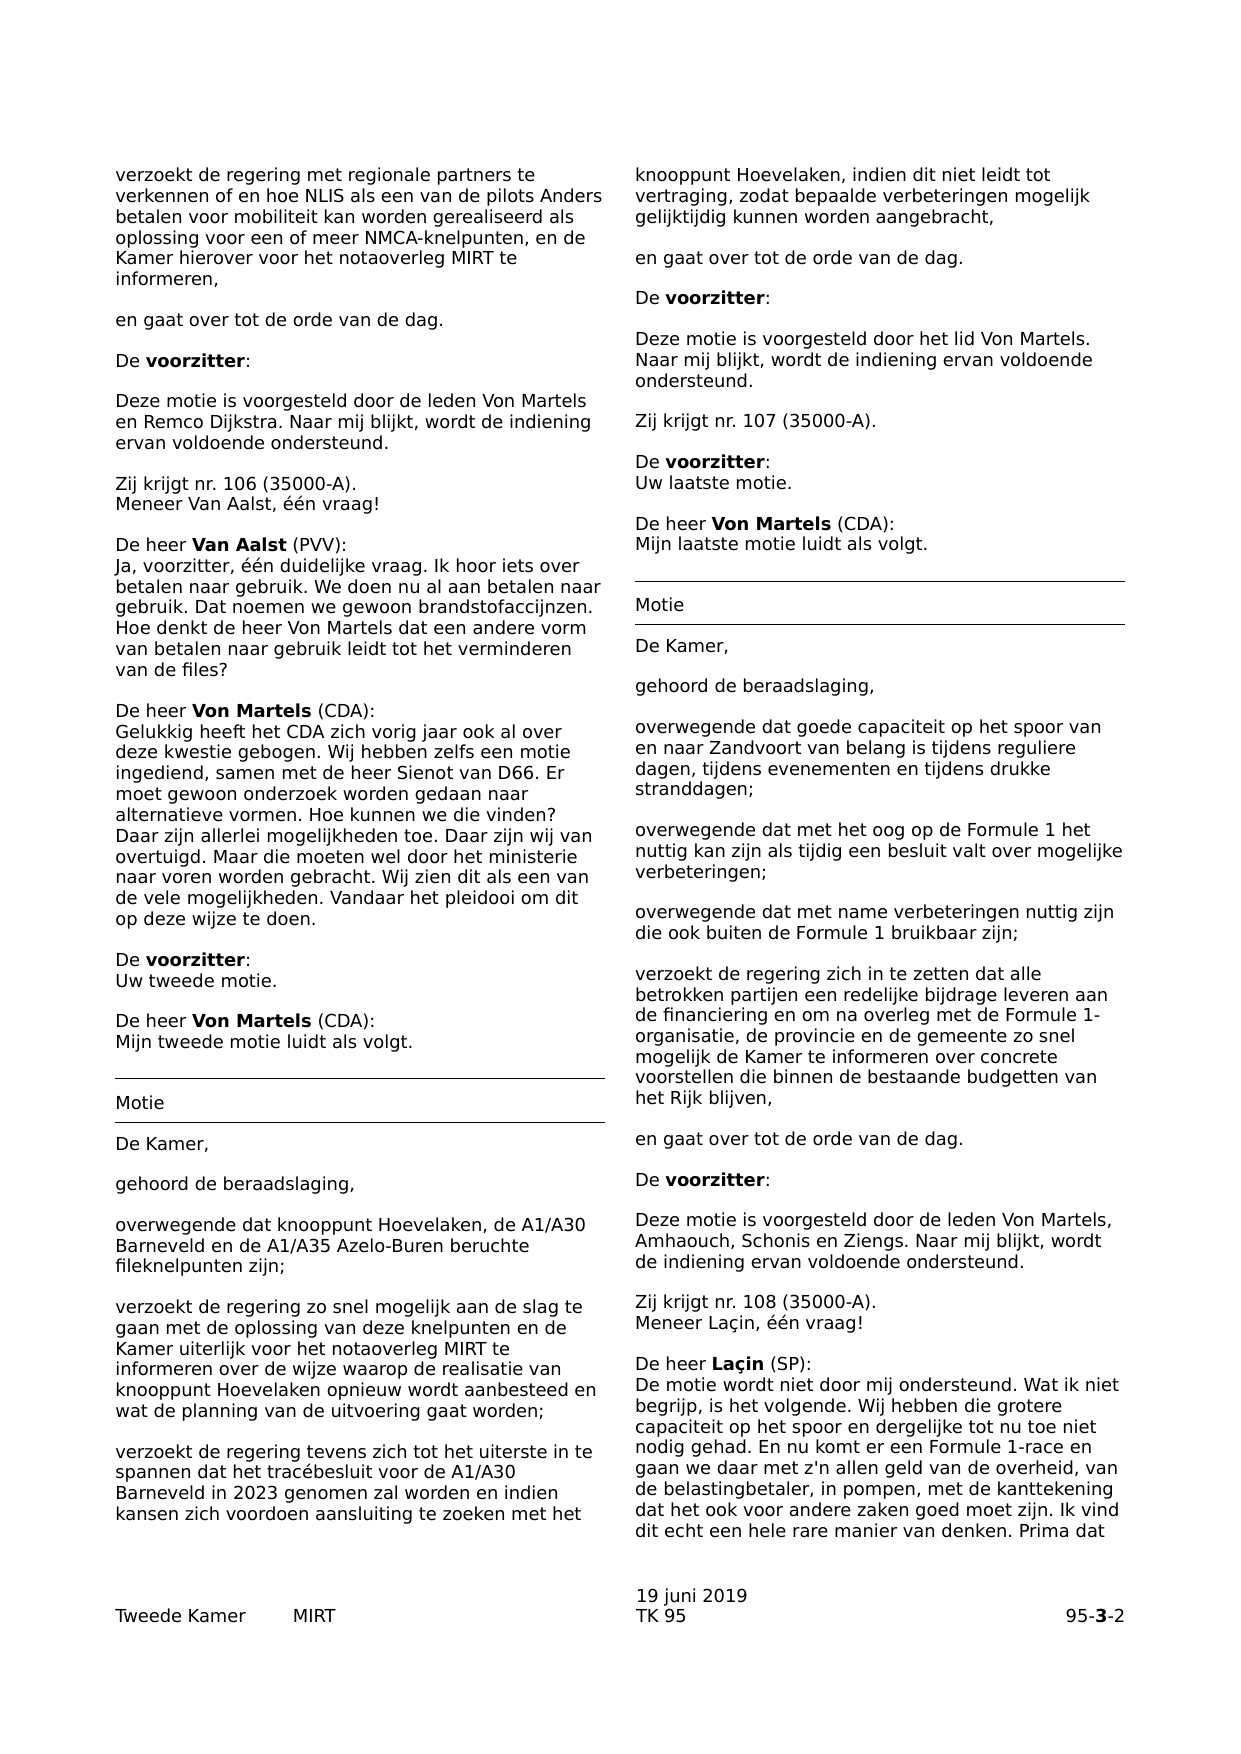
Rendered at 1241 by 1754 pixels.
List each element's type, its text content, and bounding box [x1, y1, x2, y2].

text De heer Von Martels (CDA): [635, 513, 1125, 534]
text verzoekt de regering zich in te zetten dat alle betrokken partijen een redelijke bijdrage leveren aan de financiering en om na overleg met de Formule 1-organisatie, de provincie en de gemeente zo snel mogelijk de Kamer te informeren over concrete voorstellen die binnen de bestaande budgetten van het Rijk blijven, [635, 964, 1125, 1109]
text De voorzitter: [115, 950, 605, 970]
text en gaat over tot de orde van de dag. [115, 310, 605, 330]
text Gelukkig heeft het CDA zich vorig jaar ook al over deze kwestie gebogen. Wij hebben zelfs een motie ingediend, samen met de heer Sienot van D66. Er moet gewoon onderzoek worden gedaan naar alternatieve vormen. Hoe kunnen we die vinden? Daar zijn allerlei mogelijkheden toe. Daar zijn wij van overtuigd. Maar die moeten wel door het ministerie naar voren worden gebracht. Wij zien dit als een van de vele mogelijkheden. Vandaar het pleidooi om dit op deze wijze te doen. [115, 721, 605, 930]
text De voorzitter: [635, 288, 1125, 309]
text gehoord de beraadslaging, [115, 1174, 605, 1195]
text gehoord de beraadslaging, [635, 676, 1125, 697]
text Motie [115, 1093, 605, 1113]
text De heer Laçin (SP): [635, 1354, 1125, 1375]
text Meneer Laçin, één vraag! [635, 1313, 1125, 1334]
text De Kamer, [635, 636, 1125, 656]
text Zij krijgt nr. 108 (35000-A). [635, 1292, 1125, 1313]
text overwegende dat knooppunt Hoevelaken, de A1/A30 Barneveld en de A1/A35 Azelo-Buren beruchte fileknelpunten zijn; [115, 1215, 605, 1277]
text overwegende dat met het oog op de Formule 1 het nuttig kan zijn als tijdig een besluit valt over mogelijke verbeteringen; [635, 820, 1125, 882]
text en gaat over tot de orde van de dag. [635, 247, 1125, 268]
text Uw laatste motie. [635, 473, 1125, 493]
text Meneer Van Aalst, één vraag! [115, 494, 605, 515]
text De voorzitter: [635, 1169, 1125, 1190]
text verzoekt de regering met regionale partners te verkennen of en hoe NLIS als een van de pilots Anders betalen voor mobiliteit kan worden gerealiseerd als oplossing voor een of meer NMCA-knelpunten, en de Kamer hierover voor het notaoverleg MIRT te informeren, [115, 165, 605, 290]
text verzoekt de regering tevens zich tot het uiterste in te spannen dat het tracébesluit voor de A1/A30 Barneveld in 2023 genomen zal worden en indien kansen zich voordoen aansluiting te zoeken met het [115, 1441, 605, 1524]
text knooppunt Hoevelaken, indien dit niet leidt tot vertraging, zodat bepaalde verbeteringen mogelijk gelijktijdig kunnen worden aangebracht, [635, 165, 1125, 227]
text De heer Von Martels (CDA): [115, 1011, 605, 1032]
text Mijn laatste motie luidt als volgt. [635, 534, 1125, 555]
text en gaat over tot de orde van de dag. [635, 1129, 1125, 1149]
text overwegende dat goede capaciteit op het spoor van en naar Zandvoort van belang is tijdens reguliere dagen, tijdens evenementen en tijdens drukke stranddagen; [635, 717, 1125, 800]
text Deze motie is voorgesteld door de leden Von Martels, Amhaouch, Schonis en Ziengs. Naar mij blijkt, wordt de indiening ervan voldoende ondersteund. [635, 1210, 1125, 1272]
text De Kamer, [115, 1133, 605, 1154]
text De heer Von Martels (CDA): [115, 701, 605, 721]
text De heer Van Aalst (PVV): [115, 535, 605, 556]
text verzoekt de regering zo snel mogelijk aan de slag te gaan met de oplossing van deze knelpunten en de Kamer uiterlijk voor het notaoverleg MIRT te informeren over de wijze waarop de realisatie van knooppunt Hoevelaken opnieuw wordt aanbesteed en wat de planning van de uitvoering gaat worden; [115, 1297, 605, 1421]
text Motie [635, 595, 1125, 616]
text overwegende dat met name verbeteringen nuttig zijn die ook buiten de Formule 1 bruikbaar zijn; [635, 902, 1125, 944]
text Deze motie is voorgesteld door het lid Von Martels. Naar mij blijkt, wordt de indiening ervan voldoende ondersteund. [635, 329, 1125, 391]
text Zij krijgt nr. 107 (35000-A). [635, 411, 1125, 432]
text De voorzitter: [115, 350, 605, 371]
text De motie wordt niet door mij ondersteund. Wat ik niet begrijp, is het volgende. Wij hebben die grotere capaciteit op het spoor en dergelijke tot nu toe niet nodig gehad. En nu komt er een Formule 1-race en gaan we daar met z'n allen geld van de overheid, van de belastingbetaler, in pompen, met de kanttekening dat het ook voor andere zaken goed moet zijn. Ik vind dit echt een hele rare manier van denken. Prima dat [635, 1375, 1125, 1541]
text Mijn tweede motie luidt als volgt. [115, 1032, 605, 1053]
text Zij krijgt nr. 106 (35000-A). [115, 473, 605, 494]
text Ja, voorzitter, één duidelijke vraag. Ik hoor iets over betalen naar gebruik. We doen nu al aan betalen naar gebruik. Dat noemen we gewoon brandstofaccijnzen. Hoe denkt de heer Von Martels dat een andere vorm van betalen naar gebruik leidt tot het verminderen van de files? [115, 556, 605, 681]
text Deze motie is voorgesteld door de leden Von Martels en Remco Dijkstra. Naar mij blijkt, wordt de indiening ervan voldoende ondersteund. [115, 391, 605, 453]
text Uw tweede motie. [115, 970, 605, 991]
text De voorzitter: [635, 452, 1125, 473]
